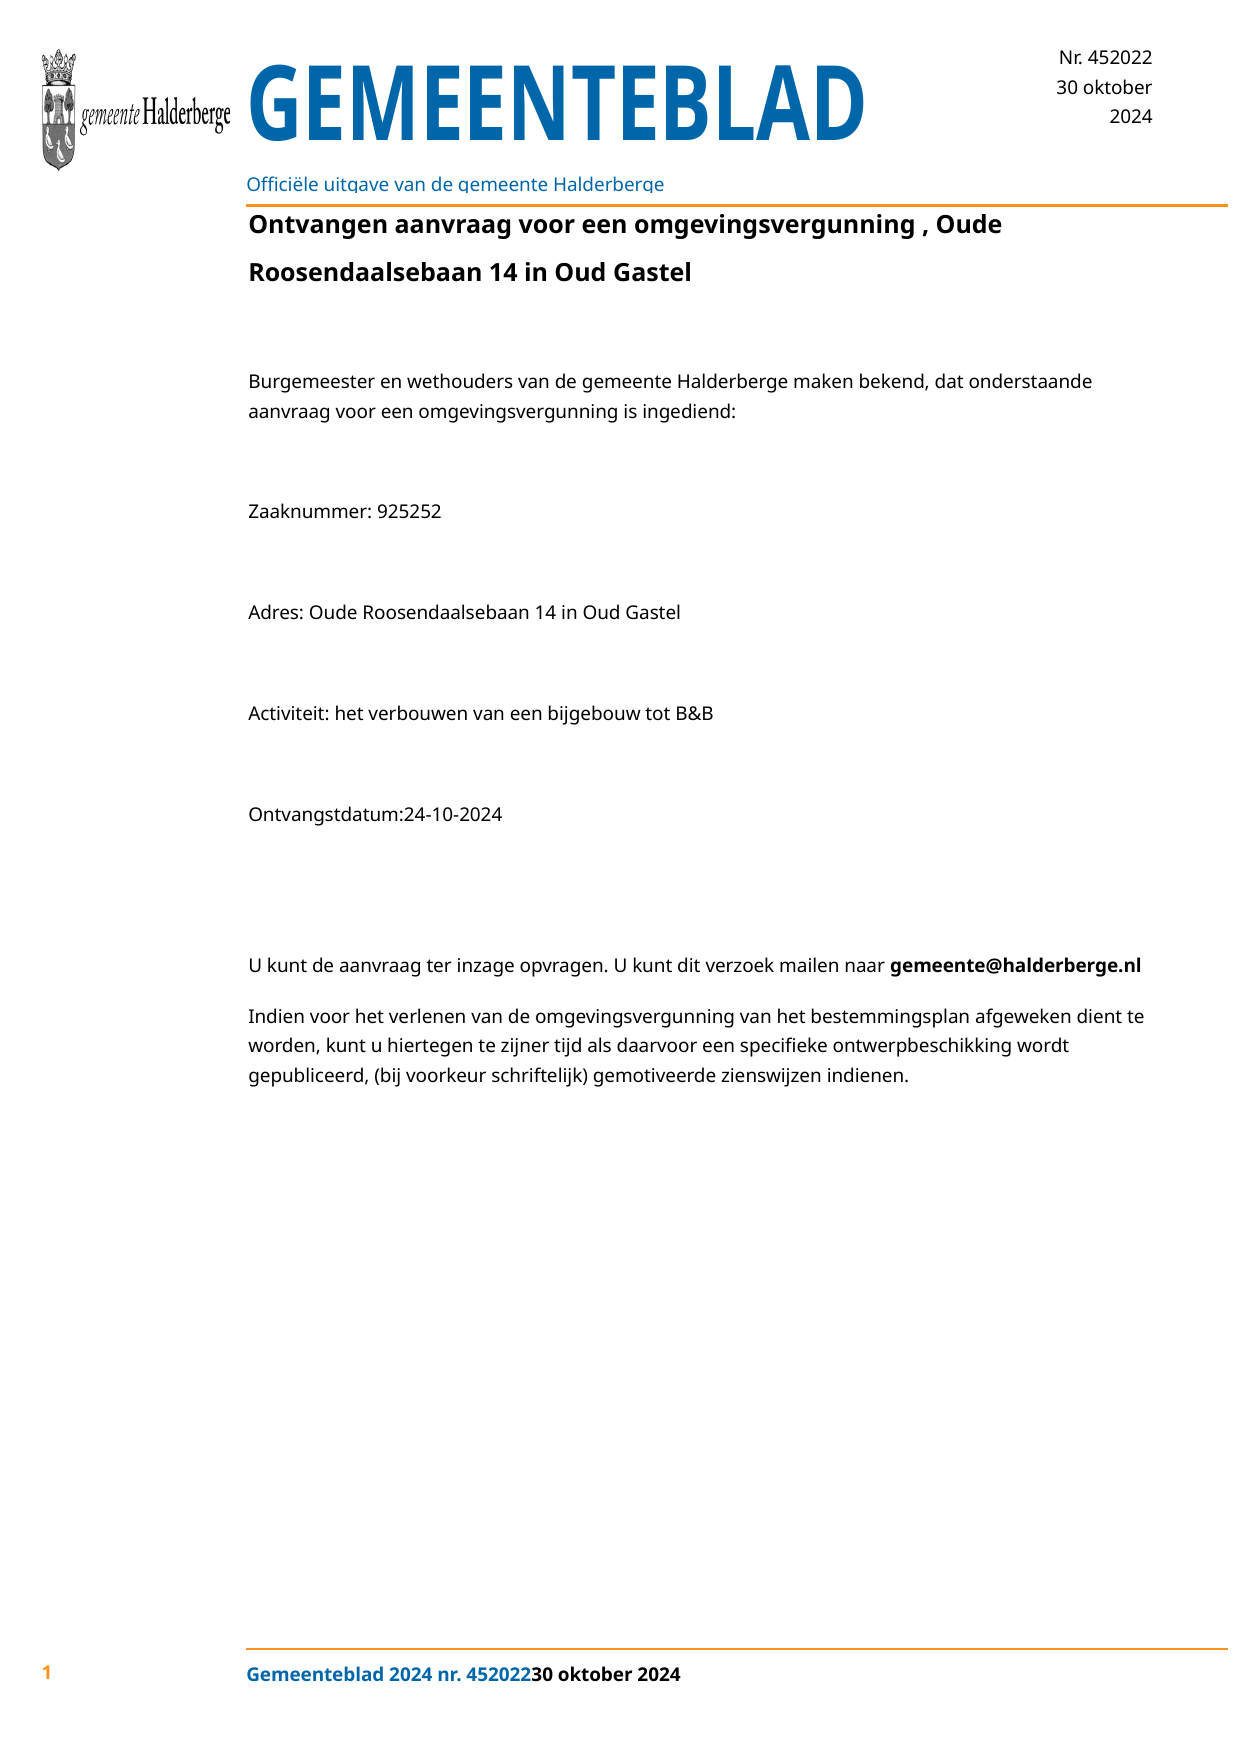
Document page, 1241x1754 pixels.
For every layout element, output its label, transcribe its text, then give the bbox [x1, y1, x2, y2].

text Indien voor het verlenen van de omgevingsvergunning van het bestemmingsplan afgeweken dient te worden, kunt u hiertegen te zijner tijd als daarvoor een specifieke ontwerpbeschikking wordt gepubliceerd, (bij voorkeur schriftelijk) gemotiveerde zienswijzen indienen. [248, 1003, 1152, 1088]
text Adres: Oude Roosendaalsebaan 14 in Oud Gastel [248, 599, 1152, 625]
text Burgemeester en wethouders van de gemeente Halderberge maken bekend, dat onderstaande aanvraag voor een omgevingsvergunning is ingediend: [248, 368, 1152, 424]
text U kunt de aanvraag ter inzage opvragen. U kunt dit verzoek mailen naar gemeente@halderberge.nl [248, 952, 1152, 978]
text Ontvangen aanvraag voor een omgevingsvergunning , Oude Roosendaalsebaan 14 in Oud Gastel [248, 207, 1152, 288]
text Activiteit: het verbouwen van een bijgebouw tot B&B [248, 700, 1152, 726]
text Zaaknummer: 925252 [248, 499, 1152, 524]
text Ontvangstdatum:24-10-2024 [248, 801, 1152, 827]
picture [41, 47, 231, 172]
